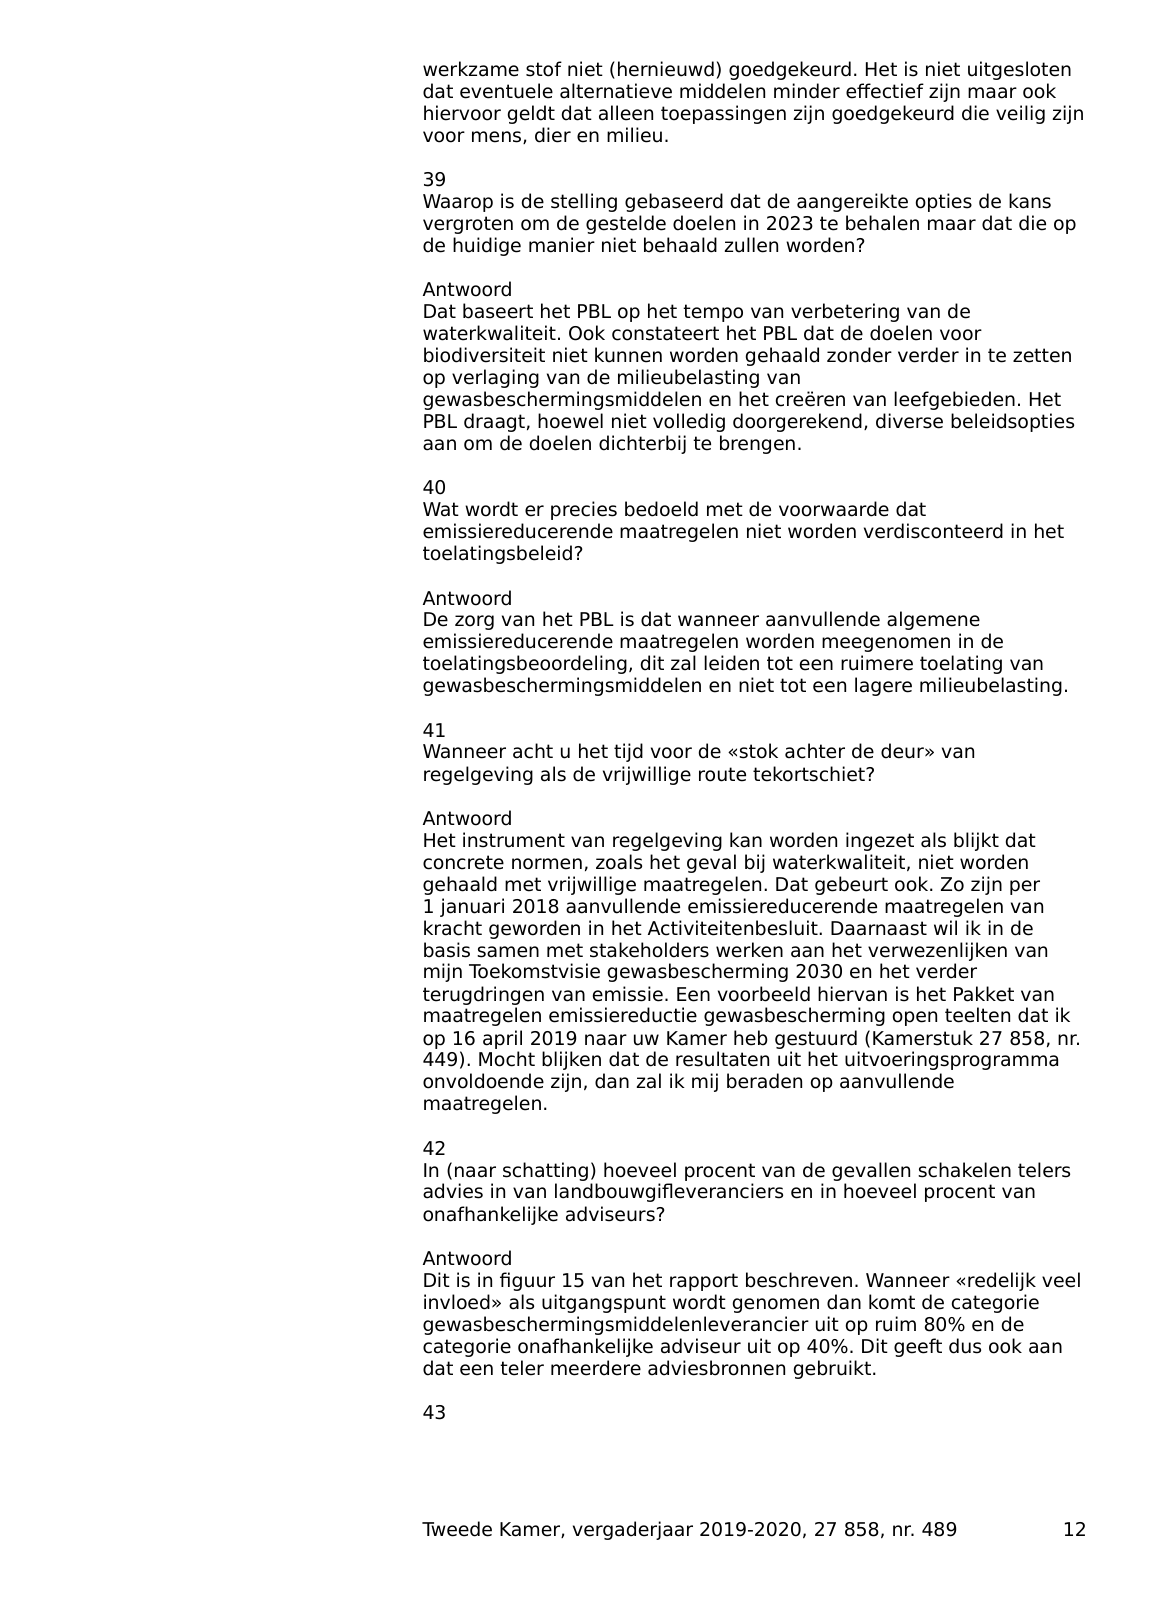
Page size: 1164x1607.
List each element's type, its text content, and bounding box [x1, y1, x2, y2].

text werkzame stof niet (hernieuwd) goedgekeurd. Het is niet uitgesloten dat eventuele alternatieve middelen minder effectief zijn maar ook hiervoor geldt dat alleen toepassingen zijn goedgekeurd die veilig zijn voor mens, dier en milieu. [422, 59, 1087, 147]
text Het instrument van regelgeving kan worden ingezet als blijkt dat concrete normen, zoals het geval bij waterkwaliteit, niet worden gehaald met vrijwillige maatregelen. Dat gebeurt ook. Zo zijn per 1 januari 2018 aanvullende emissiereducerende maatregelen van kracht geworden in het Activiteitenbesluit. Daarnaast wil ik in de basis samen met stakeholders werken aan het verwezenlijken van mijn Toekomstvisie gewasbescherming 2030 en het verder terugdringen van emissie. Een voorbeeld hiervan is het Pakket van maatregelen emissiereductie gewasbescherming open teelten dat ik op 16 april 2019 naar uw Kamer heb gestuurd (Kamerstuk 27 858, nr. 449). Mocht blijken dat de resultaten uit het uitvoeringsprogramma onvoldoende zijn, dan zal ik mij beraden op aanvullende maatregelen. [422, 829, 1087, 1115]
text De zorg van het PBL is dat wanneer aanvullende algemene emissiereducerende maatregelen worden meegenomen in de toelatingsbeoordeling, dit zal leiden tot een ruimere toelating van gewasbeschermingsmiddelen en niet tot een lagere milieubelasting. [422, 609, 1087, 697]
text Wat wordt er precies bedoeld met de voorwaarde dat emissiereducerende maatregelen niet worden verdisconteerd in het toelatingsbeleid? [422, 499, 1087, 565]
text Wanneer acht u het tijd voor de «stok achter de deur» van regelgeving als de vrijwillige route tekortschiet? [422, 741, 1087, 785]
text In (naar schatting) hoeveel procent van de gevallen schakelen telers advies in van landbouwgifleveranciers en in hoeveel procent van onafhankelijke adviseurs? [422, 1159, 1087, 1225]
text Dit is in figuur 15 van het rapport beschreven. Wanneer «redelijk veel invloed» als uitgangspunt wordt genomen dan komt de categorie gewasbeschermingsmiddelenleverancier uit op ruim 80% en de categorie onafhankelijke adviseur uit op 40%. Dit geeft dus ook aan dat een teler meerdere adviesbronnen gebruikt. [422, 1269, 1087, 1379]
text 41 [422, 719, 1087, 741]
text Antwoord [422, 279, 1087, 301]
text Antwoord [422, 587, 1087, 609]
text Waarop is de stelling gebaseerd dat de aangereikte opties de kans vergroten om de gestelde doelen in 2023 te behalen maar dat die op de huidige manier niet behaald zullen worden? [422, 191, 1087, 257]
text Antwoord [422, 808, 1087, 829]
text Antwoord [422, 1248, 1087, 1269]
text Dat baseert het PBL op het tempo van verbetering van de waterkwaliteit. Ook constateert het PBL dat de doelen voor biodiversiteit niet kunnen worden gehaald zonder verder in te zetten op verlaging van de milieubelasting van gewasbeschermingsmiddelen en het creëren van leefgebieden. Het PBL draagt, hoewel niet volledig doorgerekend, diverse beleidsopties aan om de doelen dichterbij te brengen. [422, 301, 1087, 455]
text 42 [422, 1137, 1087, 1159]
text 43 [422, 1402, 1087, 1424]
text 39 [422, 169, 1087, 191]
text 40 [422, 477, 1087, 499]
